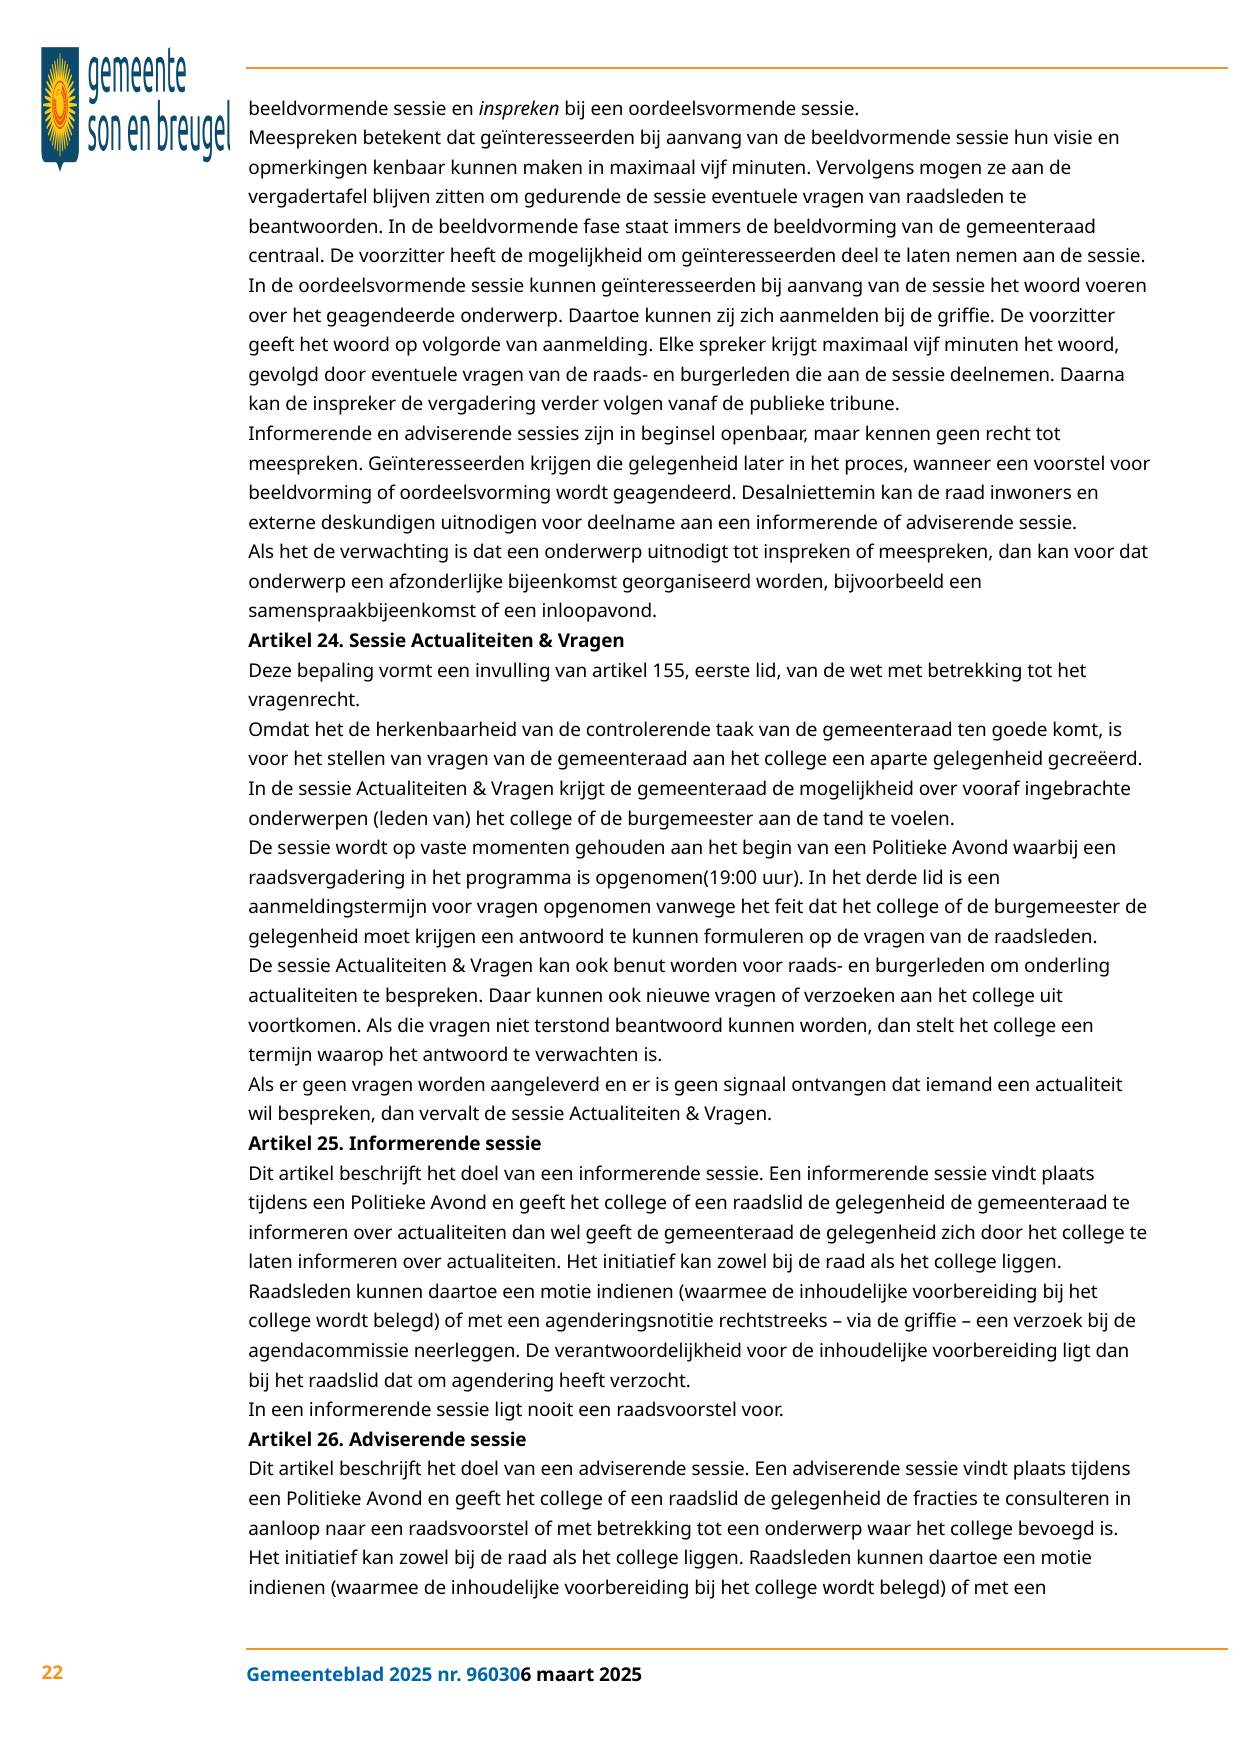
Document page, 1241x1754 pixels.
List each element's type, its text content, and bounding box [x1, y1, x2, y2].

text De sessie Actualiteiten & Vragen kan ook benut worden voor raads- en burgerleden om onderling actualiteiten te bespreken. Daar kunnen ook nieuwe vragen of verzoeken aan het college uit voortkomen. Als die vragen niet terstond beantwoord kunnen worden, dan stelt het college een termijn waarop het antwoord te verwachten is. [248, 953, 1152, 1067]
text Deze bepaling vormt een invulling van artikel 155, eerste lid, van de wet met betrekking tot het vragenrecht. [248, 657, 1152, 712]
text Meespreken betekent dat geïnteresseerden bij aanvang van de beeldvormende sessie hun visie en opmerkingen kenbaar kunnen maken in maximaal vijf minuten. Vervolgens mogen ze aan de vergadertafel blijven zitten om gedurende de sessie eventuele vragen van raadsleden te beantwoorden. In de beeldvormende fase staat immers de beeldvorming van de gemeenteraad centraal. De voorzitter heeft de mogelijkheid om geïnteresseerden deel te laten nemen aan de sessie. [248, 124, 1152, 268]
text Dit artikel beschrijft het doel van een adviserende sessie. Een adviserende sessie vindt plaats tijdens een Politieke Avond en geeft het college of een raadslid de gelegenheid de fracties te consulteren in aanloop naar een raadsvoorstel of met betrekking tot een onderwerp waar het college bevoegd is. Het initiatief kan zowel bij de raad als het college liggen. Raadsleden kunnen daartoe een motie indienen (waarmee de inhoudelijke voorbereiding bij het college wordt belegd) of met een [248, 1456, 1152, 1600]
text Als het de verwachting is dat een onderwerp uitnodigt tot inspreken of meespreken, dan kan voor dat onderwerp een afzonderlijke bijeenkomst georganiseerd worden, bijvoorbeeld een samenspraakbijeenkomst of een inloopavond. [248, 538, 1152, 623]
picture [41, 47, 231, 172]
text De sessie wordt op vaste momenten gehouden aan het begin van een Politieke Avond waarbij een raadsvergadering in het programma is opgenomen(19:00 uur). In het derde lid is een aanmeldingstermijn voor vragen opgenomen vanwege het feit dat het college of de burgemeester de gelegenheid moet krijgen een antwoord te kunnen formuleren op de vragen van de raadsleden. [248, 834, 1152, 949]
text beeldvormende sessie en inspreken bij een oordeelsvormende sessie. [248, 95, 1152, 121]
text Dit artikel beschrijft het doel van een informerende sessie. Een informerende sessie vindt plaats tijdens een Politieke Avond en geeft het college of een raadslid de gelegenheid de gemeenteraad te informeren over actualiteiten dan wel geeft de gemeenteraad de gelegenheid zich door het college te laten informeren over actualiteiten. Het initiatief kan zowel bij de raad als het college liggen. Raadsleden kunnen daartoe een motie indienen (waarmee de inhoudelijke voorbereiding bij het college wordt belegd) of met een agenderingsnotitie rechtstreeks – via de griffie – een verzoek bij de agendacommissie neerleggen. De verantwoordelijkheid voor de inhoudelijke voorbereiding ligt dan bij het raadslid dat om agendering heeft verzocht. [248, 1160, 1152, 1393]
text Omdat het de herkenbaarheid van de controlerende taak van de gemeenteraad ten goede komt, is voor het stellen van vragen van de gemeenteraad aan het college een aparte gelegenheid gecreëerd. In de sessie Actualiteiten & Vragen krijgt de gemeenteraad de mogelijkheid over vooraf ingebrachte onderwerpen (leden van) het college of de burgemeester aan de tand te voelen. [248, 716, 1152, 831]
text In de oordeelsvormende sessie kunnen geïnteresseerden bij aanvang van de sessie het woord voeren over het geagendeerde onderwerp. Daartoe kunnen zij zich aanmelden bij de griffie. De voorzitter geeft het woord op volgorde van aanmelding. Elke spreker krijgt maximaal vijf minuten het woord, gevolgd door eventuele vragen van de raads- en burgerleden die aan de sessie deelnemen. Daarna kan de inspreker de vergadering verder volgen vanaf de publieke tribune. [248, 272, 1152, 416]
text Artikel 25. Informerende sessie [248, 1130, 1152, 1156]
text In een informerende sessie ligt nooit een raadsvoorstel voor. [248, 1396, 1152, 1422]
text Artikel 26. Adviserende sessie [248, 1426, 1152, 1452]
text Als er geen vragen worden aangeleverd en er is geen signaal ontvangen dat iemand een actualiteit wil bespreken, dan vervalt de sessie Actualiteiten & Vragen. [248, 1071, 1152, 1126]
text Artikel 24. Sessie Actualiteiten & Vragen [248, 627, 1152, 653]
text Informerende en adviserende sessies zijn in beginsel openbaar, maar kennen geen recht tot meespreken. Geïnteresseerden krijgen die gelegenheid later in het proces, wanneer een voorstel voor beeldvorming of oordeelsvorming wordt geagendeerd. Desalniettemin kan de raad inwoners en externe deskundigen uitnodigen voor deelname aan een informerende of adviserende sessie. [248, 420, 1152, 535]
